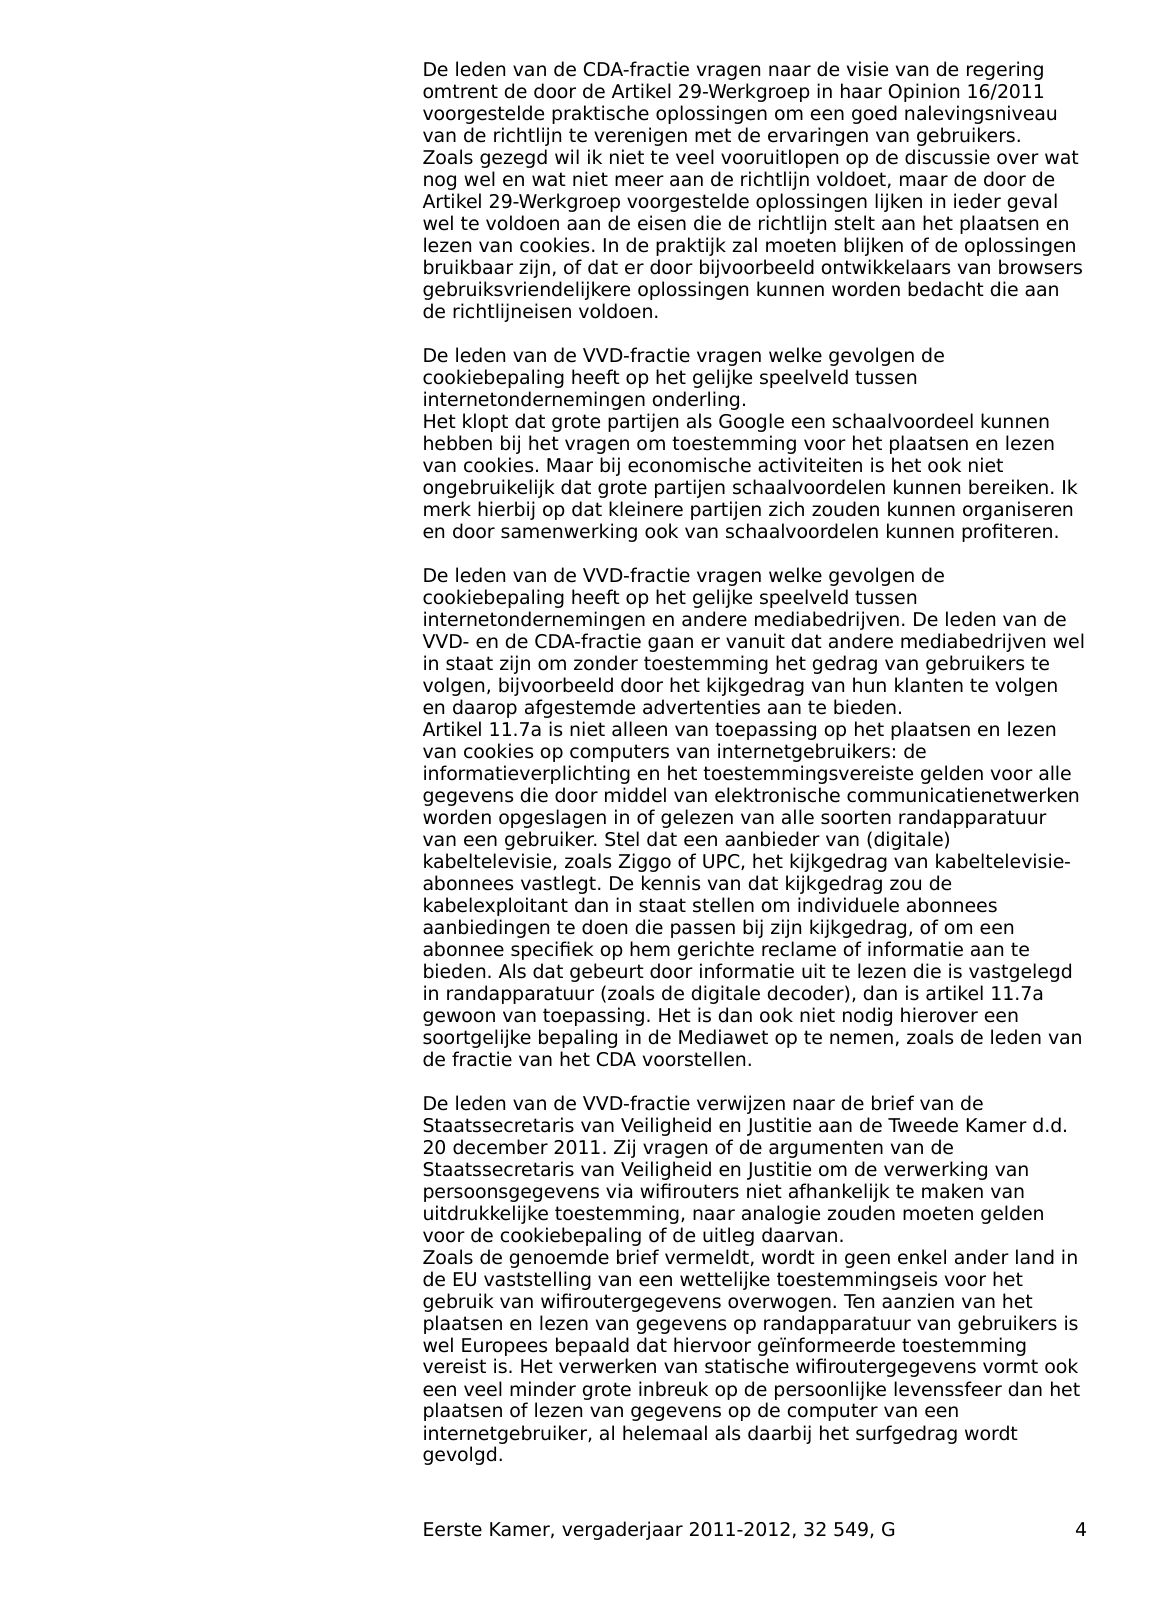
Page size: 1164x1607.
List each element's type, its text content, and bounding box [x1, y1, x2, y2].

text Zoals de genoemde brief vermeldt, wordt in geen enkel ander land in de EU vaststelling van een wettelijke toestemmingseis voor het gebruik van wifiroutergegevens overwogen. Ten aanzien van het plaatsen en lezen van gegevens op randapparatuur van gebruikers is wel Europees bepaald dat hiervoor geïnformeerde toestemming vereist is. Het verwerken van statische wifiroutergegevens vormt ook een veel minder grote inbreuk op de persoonlijke levenssfeer dan het plaatsen of lezen van gegevens op de computer van een internetgebruiker, al helemaal als daarbij het surfgedrag wordt gevolgd. [422, 1247, 1087, 1466]
text De leden van de VVD-fractie vragen welke gevolgen de cookiebepaling heeft op het gelijke speelveld tussen internetondernemingen en andere mediabedrijven. De leden van de VVD- en de CDA-fractie gaan er vanuit dat andere mediabedrijven wel in staat zijn om zonder toestemming het gedrag van gebruikers te volgen, bijvoorbeeld door het kijkgedrag van hun klanten te volgen en daarop afgestemde advertenties aan te bieden. [422, 565, 1087, 719]
text De leden van de VVD-fractie verwijzen naar de brief van de Staatssecretaris van Veiligheid en Justitie aan de Tweede Kamer d.d. 20 december 2011. Zij vragen of de argumenten van de Staatssecretaris van Veiligheid en Justitie om de verwerking van persoonsgegevens via wifirouters niet afhankelijk te maken van uitdrukkelijke toestemming, naar analogie zouden moeten gelden voor de cookiebepaling of de uitleg daarvan. [422, 1093, 1087, 1247]
text De leden van de CDA-fractie vragen naar de visie van de regering omtrent de door de Artikel 29-Werkgroep in haar Opinion 16/2011 voorgestelde praktische oplossingen om een goed nalevingsniveau van de richtlijn te verenigen met de ervaringen van gebruikers. [422, 59, 1087, 147]
text Artikel 11.7a is niet alleen van toepassing op het plaatsen en lezen van cookies op computers van internetgebruikers: de informatieverplichting en het toestemmingsvereiste gelden voor alle gegevens die door middel van elektronische communicatienetwerken worden opgeslagen in of gelezen van alle soorten randapparatuur van een gebruiker. Stel dat een aanbieder van (digitale) kabeltelevisie, zoals Ziggo of UPC, het kijkgedrag van kabeltelevisie-abonnees vastlegt. De kennis van dat kijkgedrag zou de kabelexploitant dan in staat stellen om individuele abonnees aanbiedingen te doen die passen bij zijn kijkgedrag, of om een abonnee specifiek op hem gerichte reclame of informatie aan te bieden. Als dat gebeurt door informatie uit te lezen die is vastgelegd in randapparatuur (zoals de digitale decoder), dan is artikel 11.7a gewoon van toepassing. Het is dan ook niet nodig hierover een soortgelijke bepaling in de Mediawet op te nemen, zoals de leden van de fractie van het CDA voorstellen. [422, 719, 1087, 1071]
text De leden van de VVD-fractie vragen welke gevolgen de cookiebepaling heeft op het gelijke speelveld tussen internetondernemingen onderling. [422, 345, 1087, 411]
text Het klopt dat grote partijen als Google een schaalvoordeel kunnen hebben bij het vragen om toestemming voor het plaatsen en lezen van cookies. Maar bij economische activiteiten is het ook niet ongebruikelijk dat grote partijen schaalvoordelen kunnen bereiken. Ik merk hierbij op dat kleinere partijen zich zouden kunnen organiseren en door samenwerking ook van schaalvoordelen kunnen profiteren. [422, 411, 1087, 543]
text Zoals gezegd wil ik niet te veel vooruitlopen op de discussie over wat nog wel en wat niet meer aan de richtlijn voldoet, maar de door de Artikel 29-Werkgroep voorgestelde oplossingen lijken in ieder geval wel te voldoen aan de eisen die de richtlijn stelt aan het plaatsen en lezen van cookies. In de praktijk zal moeten blijken of de oplossingen bruikbaar zijn, of dat er door bijvoorbeeld ontwikkelaars van browsers gebruiksvriendelijkere oplossingen kunnen worden bedacht die aan de richtlijneisen voldoen. [422, 147, 1087, 323]
